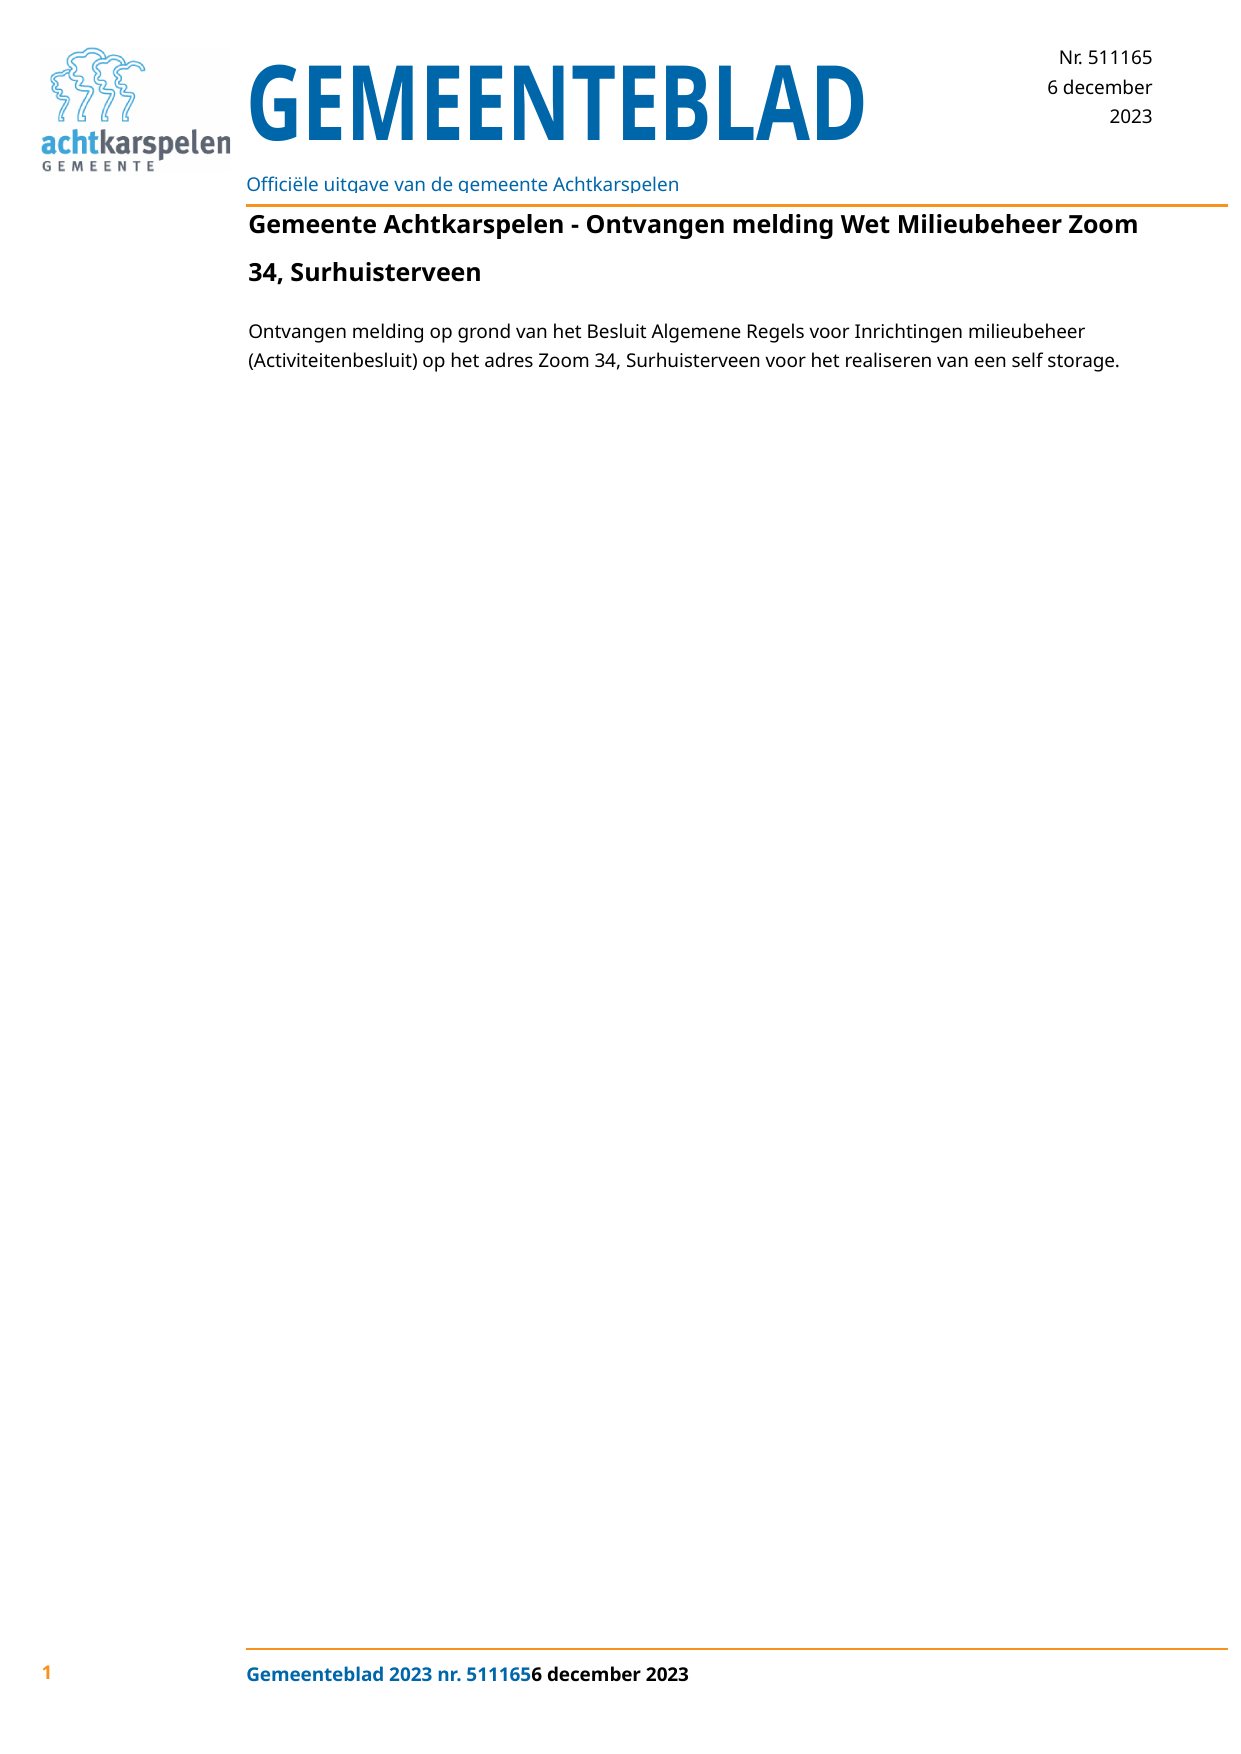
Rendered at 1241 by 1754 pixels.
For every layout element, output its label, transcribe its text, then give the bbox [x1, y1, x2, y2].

picture [41, 47, 231, 172]
text Ontvangen melding op grond van het Besluit Algemene Regels voor Inrichtingen milieubeheer (Activiteitenbesluit) op het adres Zoom 34, Surhuisterveen voor het realiseren van een self storage. [248, 318, 1152, 373]
text Gemeente Achtkarspelen - Ontvangen melding Wet Milieubeheer Zoom 34, Surhuisterveen [248, 207, 1152, 288]
